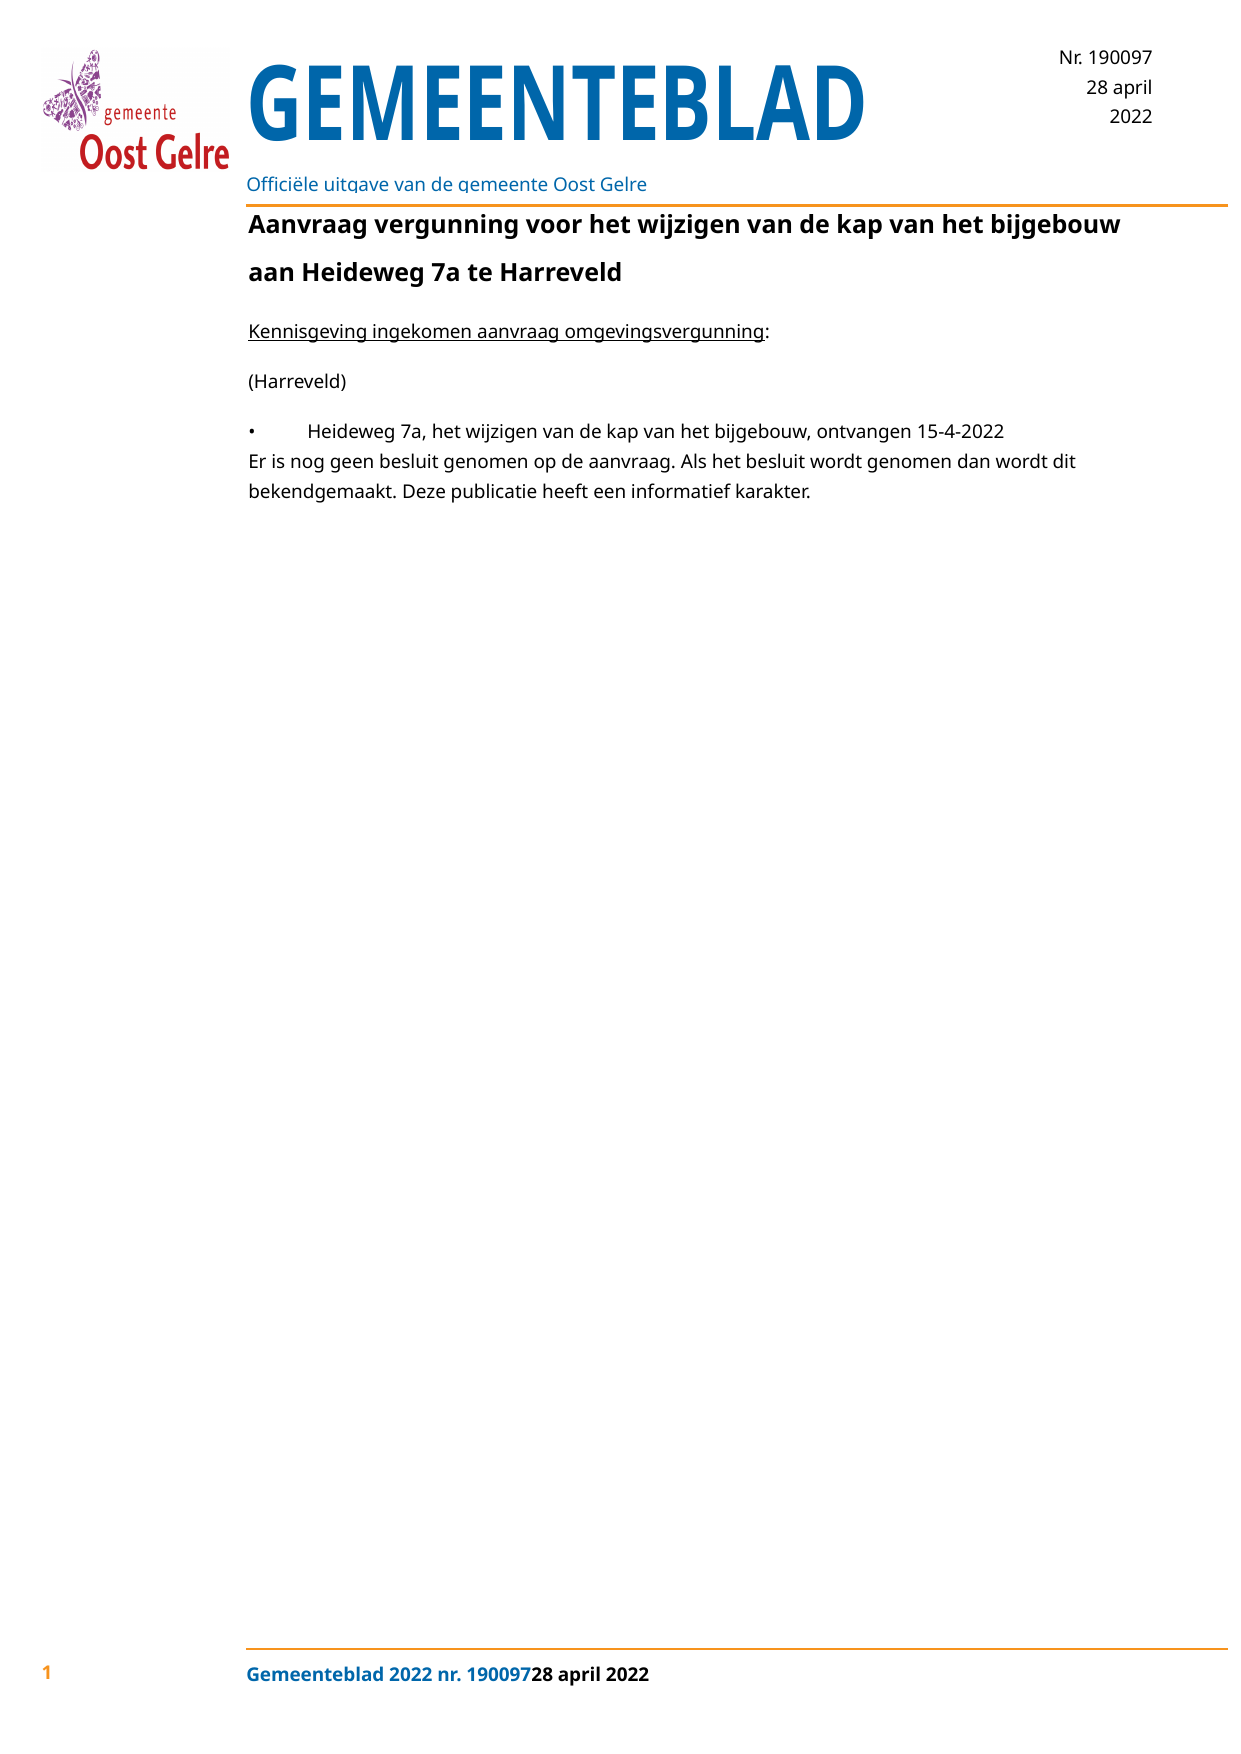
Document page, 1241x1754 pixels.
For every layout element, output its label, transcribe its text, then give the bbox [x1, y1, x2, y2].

list Heideweg 7a, het wijzigen van de kap van het bijgebouw, ontvangen 15-4-2022 [248, 419, 1152, 444]
text Er is nog geen besluit genomen op de aanvraag. Als het besluit wordt genomen dan wordt dit bekendgemaakt. Deze publicatie heeft een informatief karakter. [248, 448, 1152, 504]
text Kennisgeving ingekomen aanvraag omgevingsvergunning: [248, 318, 1152, 344]
text (Harreveld) [248, 368, 1152, 394]
picture [41, 47, 231, 172]
text Aanvraag vergunning voor het wijzigen van de kap van het bijgebouw aan Heideweg 7a te Harreveld [248, 207, 1152, 288]
